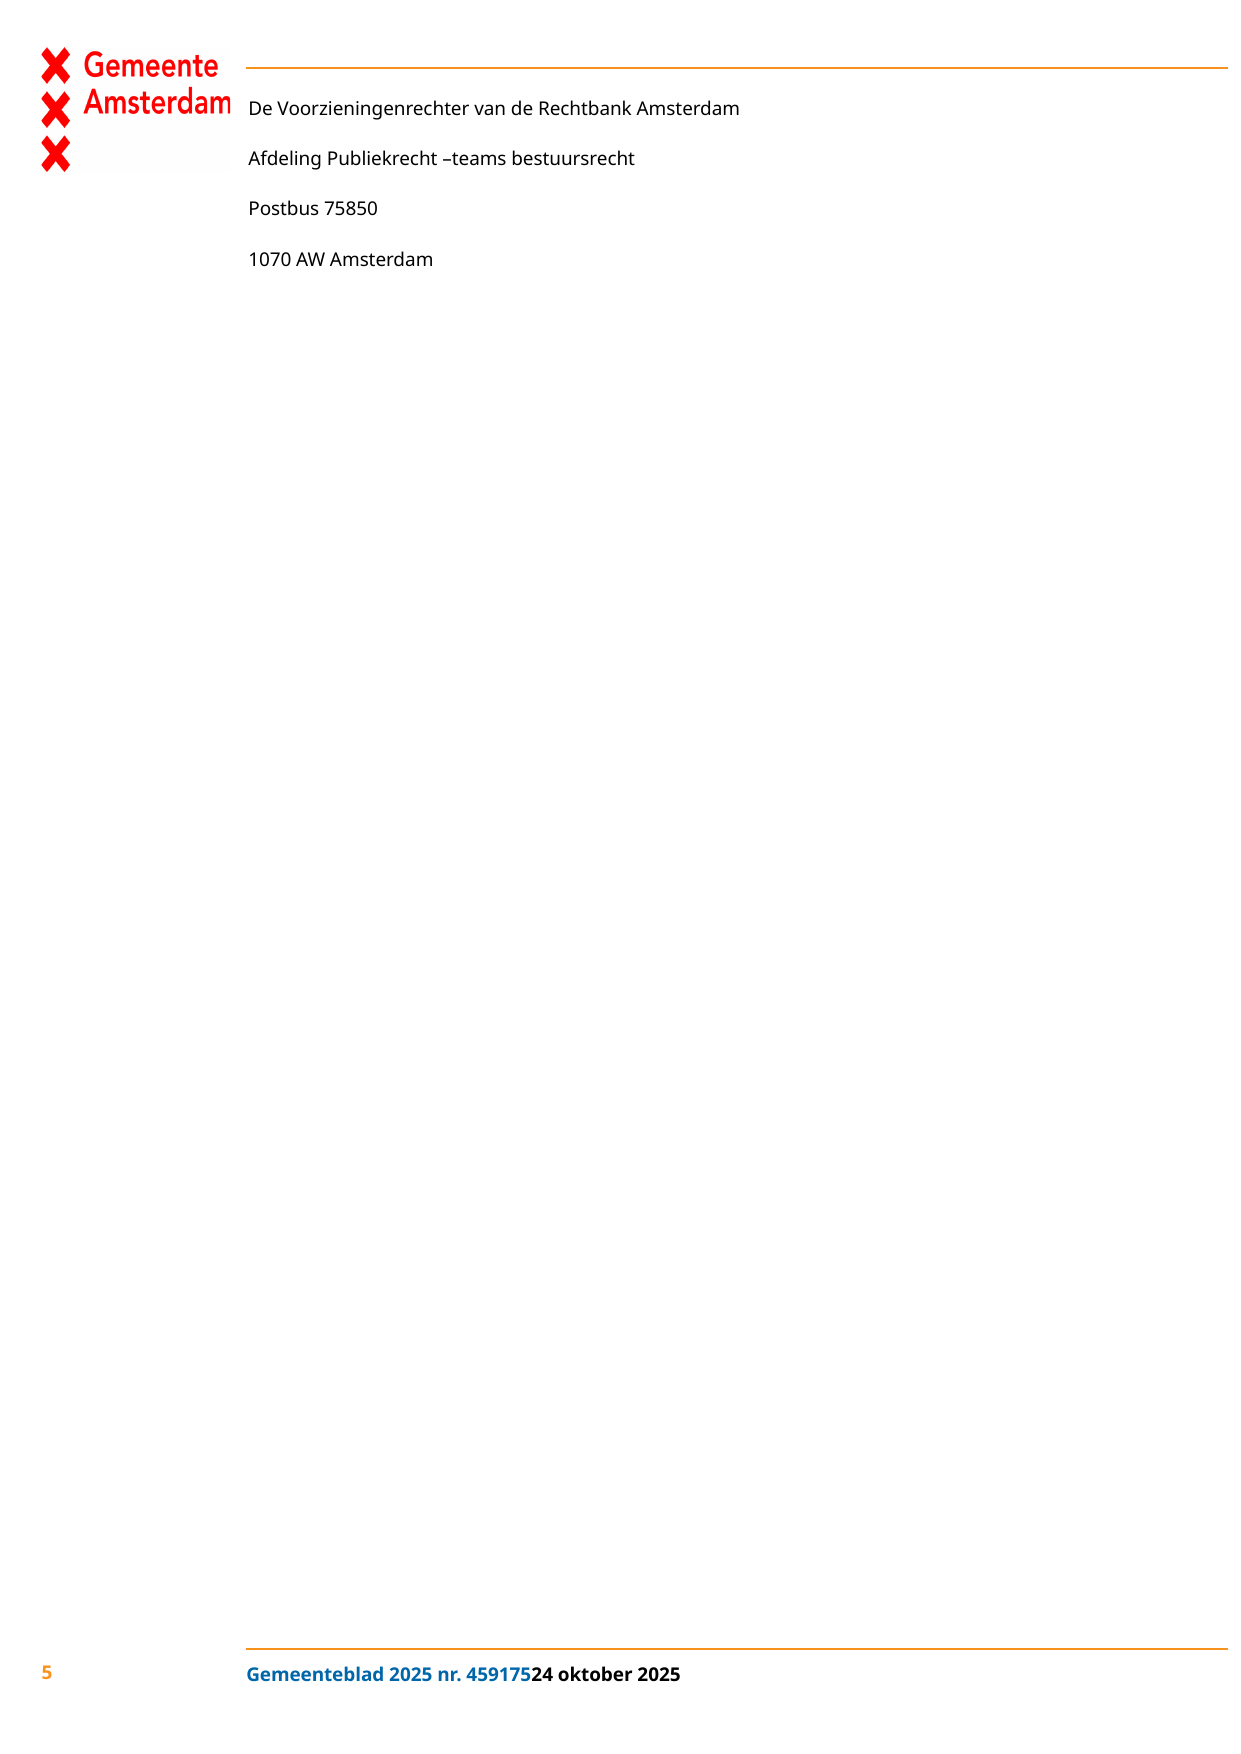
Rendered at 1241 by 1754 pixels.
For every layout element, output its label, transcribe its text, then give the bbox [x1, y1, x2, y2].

text De Voorzieningenrechter van de Rechtbank Amsterdam [248, 95, 1152, 121]
text Afdeling Publiekrecht –teams bestuursrecht [248, 145, 1152, 171]
text 1070 AW Amsterdam [248, 246, 1152, 272]
text Postbus 75850 [248, 196, 1152, 221]
picture [41, 47, 231, 172]
